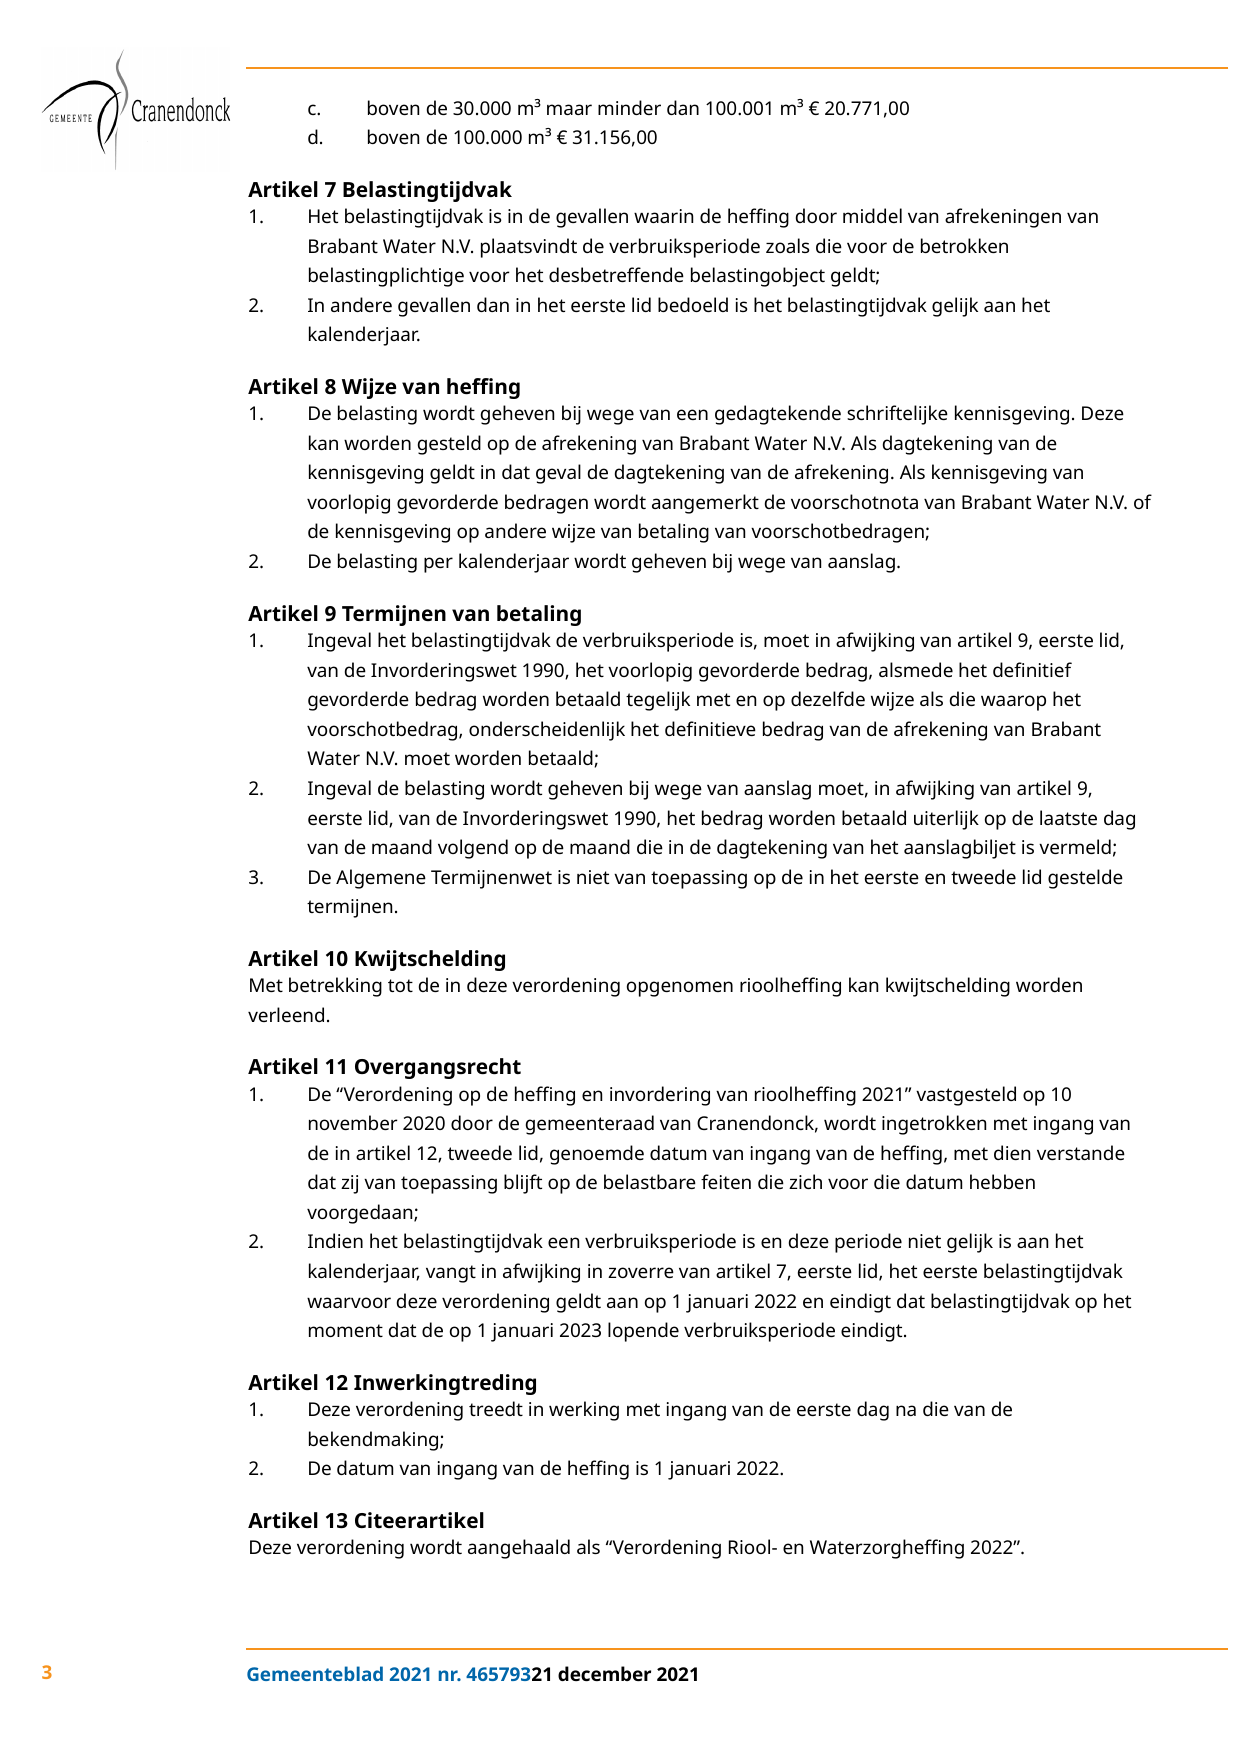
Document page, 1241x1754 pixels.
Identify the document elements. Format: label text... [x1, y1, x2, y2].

text Artikel 9 Termijnen van betaling [248, 599, 1152, 627]
list Indien het belastingtijdvak een verbruiksperiode is en deze periode niet gelijk is aan het kalenderjaar, vangt in afwijking in zoverre van artikel 7, eerste lid, het eerste belastingtijdvak waarvoor deze verordening geldt aan op 1 januari 2022 en eindigt dat belastingtijdvak op het moment dat de op 1 januari 2023 lopende verbruiksperiode eindigt. [248, 1229, 1152, 1343]
list De belasting wordt geheven bij wege van een gedagtekende schriftelijke kennisgeving. Deze kan worden gesteld op de afrekening van Brabant Water N.V. Als dagtekening van de kennisgeving geldt in dat geval de dagtekening van de afrekening. Als kennisgeving van voorlopig gevorderde bedragen wordt aangemerkt de voorschotnota van Brabant Water N.V. of de kennisgeving op andere wijze van betaling van voorschotbedragen; [248, 400, 1152, 544]
list Het belastingtijdvak is in de gevallen waarin de heffing door middel van afrekeningen van Brabant Water N.V. plaatsvindt de verbruiksperiode zoals die voor de betrokken belastingplichtige voor het desbetreffende belastingobject geldt; [248, 203, 1152, 288]
list De belasting per kalenderjaar wordt geheven bij wege van aanslag. [248, 548, 1152, 574]
text Artikel 12 Inwerkingtreding [248, 1368, 1152, 1396]
list In andere gevallen dan in het eerste lid bedoeld is het belastingtijdvak gelijk aan het kalenderjaar. [248, 292, 1152, 347]
list De datum van ingang van de heffing is 1 januari 2022. [248, 1455, 1152, 1481]
list De Algemene Termijnenwet is niet van toepassing op de in het eerste en tweede lid gestelde termijnen. [248, 864, 1152, 919]
text Artikel 11 Overgangsrecht [248, 1052, 1152, 1081]
text Deze verordening wordt aangehaald als “Verordening Riool- en Waterzorgheffing 2022”. [248, 1534, 1152, 1560]
picture [41, 47, 231, 172]
text Met betrekking tot de in deze verordening opgenomen rioolheffing kan kwijtschelding worden verleend. [248, 972, 1152, 1028]
list Deze verordening treedt in werking met ingang van de eerste dag na die van de bekendmaking; [248, 1396, 1152, 1452]
list Ingeval het belastingtijdvak de verbruiksperiode is, moet in afwijking van artikel 9, eerste lid, van de Invorderingswet 1990, het voorlopig gevorderde bedrag, alsmede het definitief gevorderde bedrag worden betaald tegelijk met en op dezelfde wijze als die waarop het voorschotbedrag, onderscheidenlijk het definitieve bedrag van de afrekening van Brabant Water N.V. moet worden betaald; [248, 627, 1152, 771]
text Artikel 8 Wijze van heffing [248, 372, 1152, 400]
list De “Verordening op de heffing en invordering van rioolheffing 2021” vastgesteld op 10 november 2020 door de gemeenteraad van Cranendonck, wordt ingetrokken met ingang van de in artikel 12, tweede lid, genoemde datum van ingang van de heffing, met dien verstande dat zij van toepassing blijft op de belastbare feiten die zich voor die datum hebben voorgedaan; [248, 1081, 1152, 1225]
list boven de 30.000 m³ maar minder dan 100.001 m³ € 20.771,00 [307, 95, 1152, 121]
text Artikel 7 Belastingtijdvak [248, 175, 1152, 203]
list Ingeval de belasting wordt geheven bij wege van aanslag moet, in afwijking van artikel 9, eerste lid, van de Invorderingswet 1990, het bedrag worden betaald uiterlijk op de laatste dag van de maand volgend op de maand die in de dagtekening van het aanslagbiljet is vermeld; [248, 775, 1152, 860]
list boven de 100.000 m³ € 31.156,00 [307, 124, 1152, 150]
text Artikel 13 Citeerartikel [248, 1506, 1152, 1534]
text Artikel 10 Kwijtschelding [248, 944, 1152, 972]
